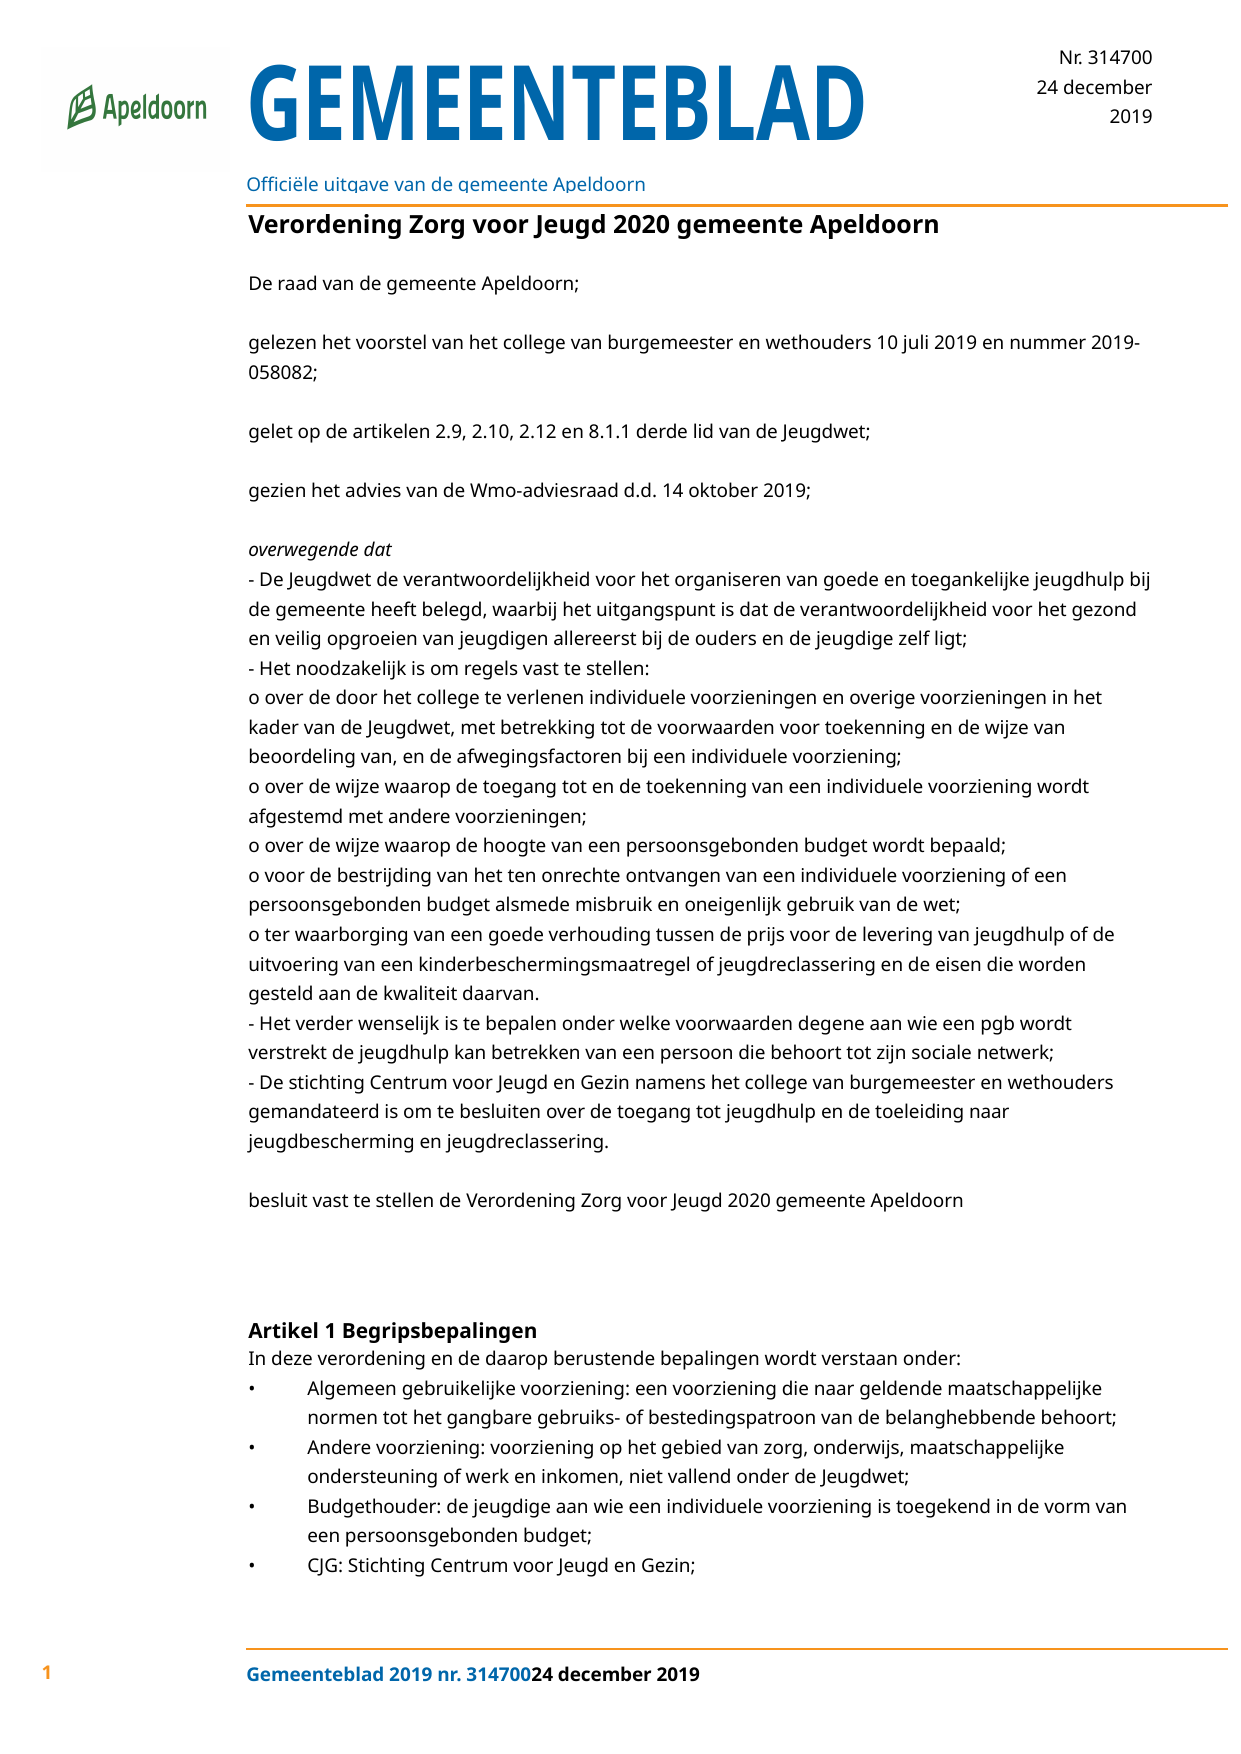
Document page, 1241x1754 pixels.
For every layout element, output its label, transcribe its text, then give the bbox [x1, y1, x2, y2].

list CJG: Stichting Centrum voor Jeugd en Gezin; [248, 1552, 1152, 1578]
text gelet op de artikelen 2.9, 2.10, 2.12 en 8.1.1 derde lid van de Jeugdwet; [248, 418, 1152, 444]
text besluit vast te stellen de Verordening Zorg voor Jeugd 2020 gemeente Apeldoorn [248, 1187, 1152, 1213]
text o voor de bestrijding van het ten onrechte ontvangen van een individuele voorziening of een persoonsgebonden budget alsmede misbruik en oneigenlijk gebruik van de wet; [248, 862, 1152, 917]
text In deze verordening en de daarop berustende bepalingen wordt verstaan onder: [248, 1345, 1152, 1371]
text - De Jeugdwet de verantwoordelijkheid voor het organiseren van goede en toegankelijke jeugdhulp bij de gemeente heeft belegd, waarbij het uitgangspunt is dat de verantwoordelijkheid voor het gezond en veilig opgroeien van jeugdigen allereerst bij de ouders en de jeugdige zelf ligt; [248, 566, 1152, 651]
text - Het noodzakelijk is om regels vast te stellen: [248, 655, 1152, 681]
text gelezen het voorstel van het college van burgemeester en wethouders 10 juli 2019 en nummer 2019-058082; [248, 329, 1152, 385]
text o over de wijze waarop de hoogte van een persoonsgebonden budget wordt bepaald; [248, 832, 1152, 858]
text - Het verder wenselijk is te bepalen onder welke voorwaarden degene aan wie een pgb wordt verstrekt de jeugdhulp kan betrekken van een persoon die behoort tot zijn sociale netwerk; [248, 1010, 1152, 1065]
list Algemeen gebruikelijke voorziening: een voorziening die naar geldende maatschappelijke normen tot het gangbare gebruiks- of bestedingspatroon van de belanghebbende behoort; [248, 1375, 1152, 1430]
text o over de wijze waarop de toegang tot en de toekenning van een individuele voorziening wordt afgestemd met andere voorzieningen; [248, 773, 1152, 828]
text Verordening Zorg voor Jeugd 2020 gemeente Apeldoorn [248, 207, 1152, 241]
picture [41, 47, 231, 172]
text o over de door het college te verlenen individuele voorzieningen en overige voorzieningen in het kader van de Jeugdwet, met betrekking tot de voorwaarden voor toekenning en de wijze van beoordeling van, en de afwegingsfactoren bij een individuele voorziening; [248, 684, 1152, 769]
text o ter waarborging van een goede verhouding tussen de prijs voor de levering van jeugdhulp of de uitvoering van een kinderbeschermingsmaatregel of jeugdreclassering en de eisen die worden gesteld aan de kwaliteit daarvan. [248, 921, 1152, 1006]
text gezien het advies van de Wmo-adviesraad d.d. 14 oktober 2019; [248, 477, 1152, 503]
list Andere voorziening: voorziening op het gebied van zorg, onderwijs, maatschappelijke ondersteuning of werk en inkomen, niet vallend onder de Jeugdwet; [248, 1434, 1152, 1489]
text - De stichting Centrum voor Jeugd en Gezin namens het college van burgemeester en wethouders gemandateerd is om te besluiten over de toegang tot jeugdhulp en de toeleiding naar jeugdbescherming en jeugdreclassering. [248, 1069, 1152, 1154]
text overwegende dat [248, 537, 1152, 562]
text De raad van de gemeente Apeldoorn; [248, 270, 1152, 296]
list Budgethouder: de jeugdige aan wie een individuele voorziening is toegekend in de vorm van een persoonsgebonden budget; [248, 1493, 1152, 1548]
text Artikel 1 Begripsbepalingen [248, 1317, 1152, 1345]
